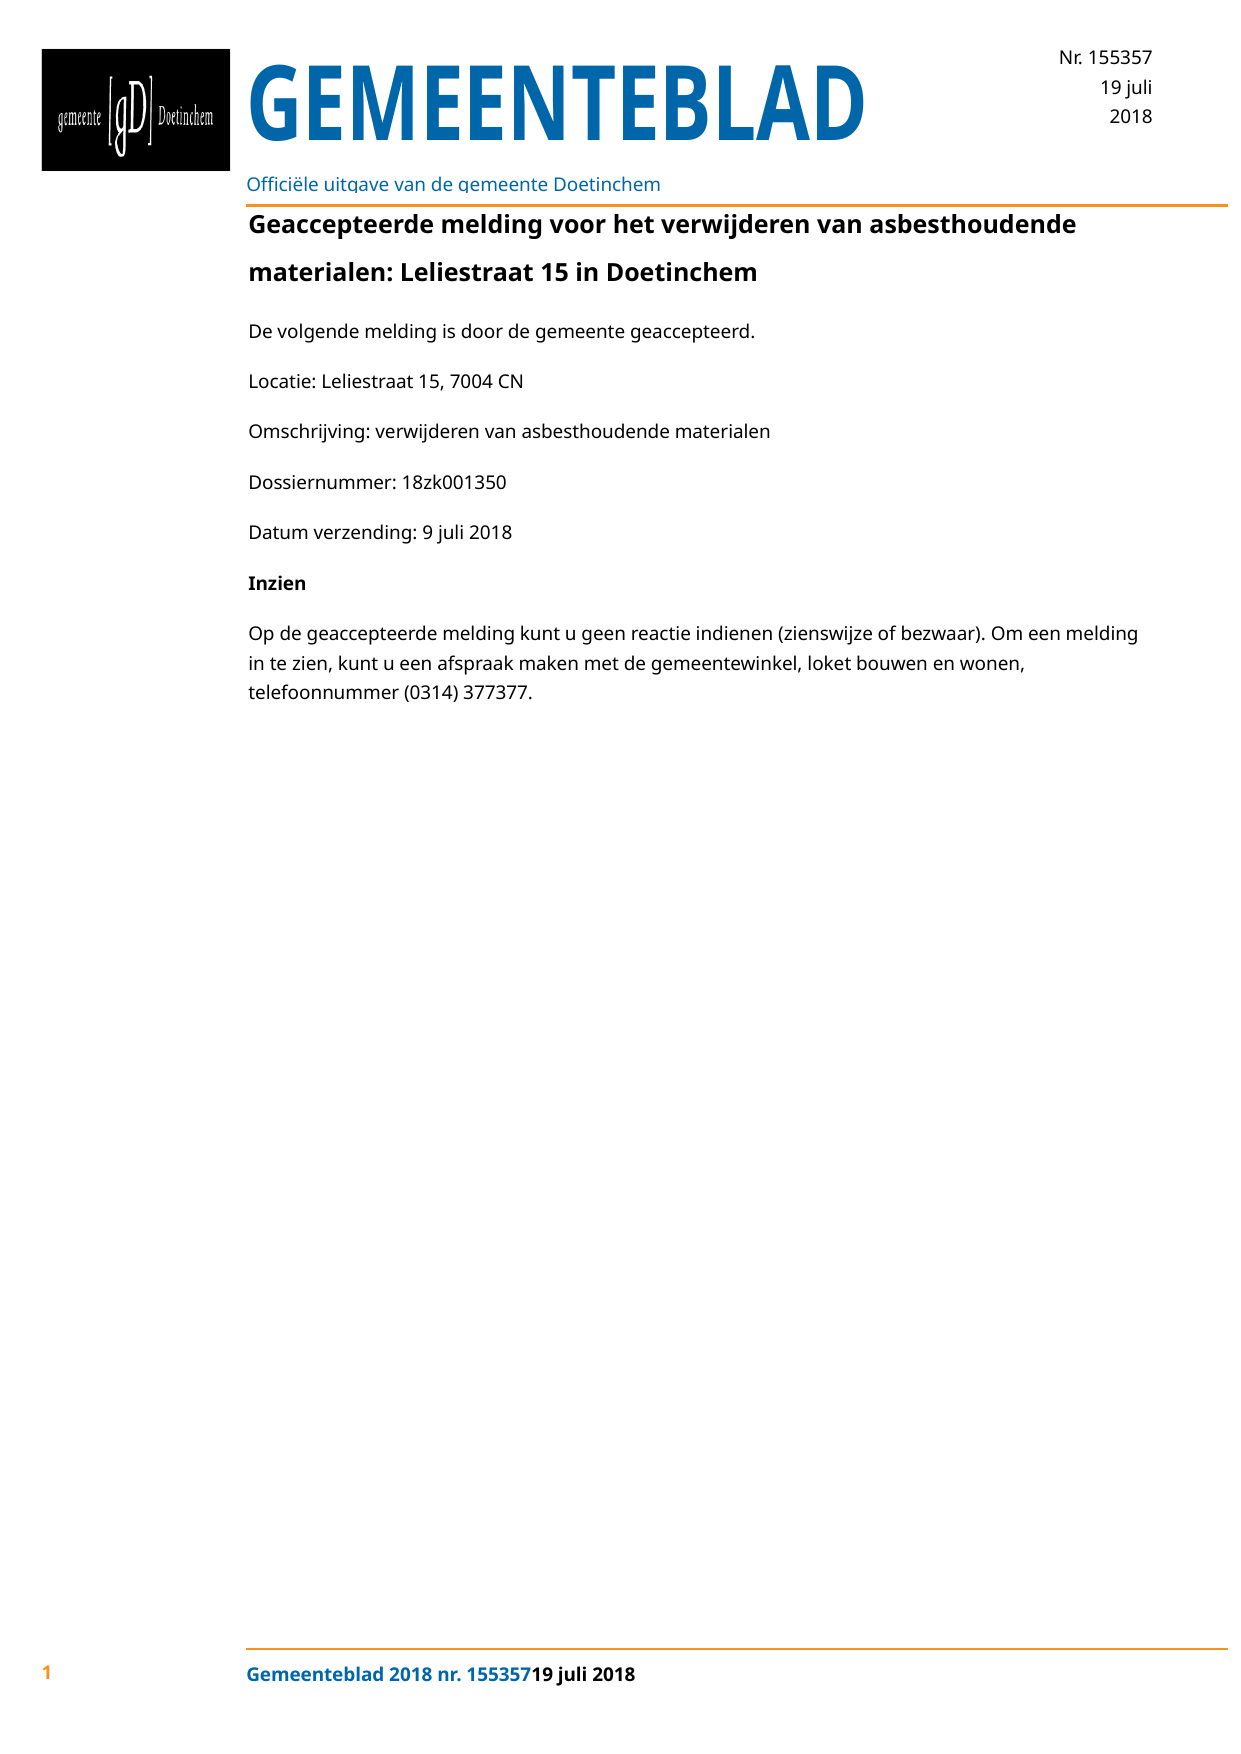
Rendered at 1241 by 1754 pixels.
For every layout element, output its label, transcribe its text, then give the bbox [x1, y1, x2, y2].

text Op de geaccepteerde melding kunt u geen reactie indienen (zienswijze of bezwaar). Om een melding in te zien, kunt u een afspraak maken met de gemeentewinkel, loket bouwen en wonen, telefoonnummer (0314) 377377. [248, 620, 1152, 705]
text Dossiernummer: 18zk001350 [248, 469, 1152, 495]
text Locatie: Leliestraat 15, 7004 CN [248, 368, 1152, 394]
picture [41, 47, 231, 172]
text Geaccepteerde melding voor het verwijderen van asbesthoudende materialen: Leliestraat 15 in Doetinchem [248, 207, 1152, 288]
text Datum verzending: 9 juli 2018 [248, 519, 1152, 545]
text Inzien [248, 570, 1152, 596]
text De volgende melding is door de gemeente geaccepteerd. [248, 318, 1152, 344]
text Omschrijving: verwijderen van asbesthoudende materialen [248, 419, 1152, 444]
